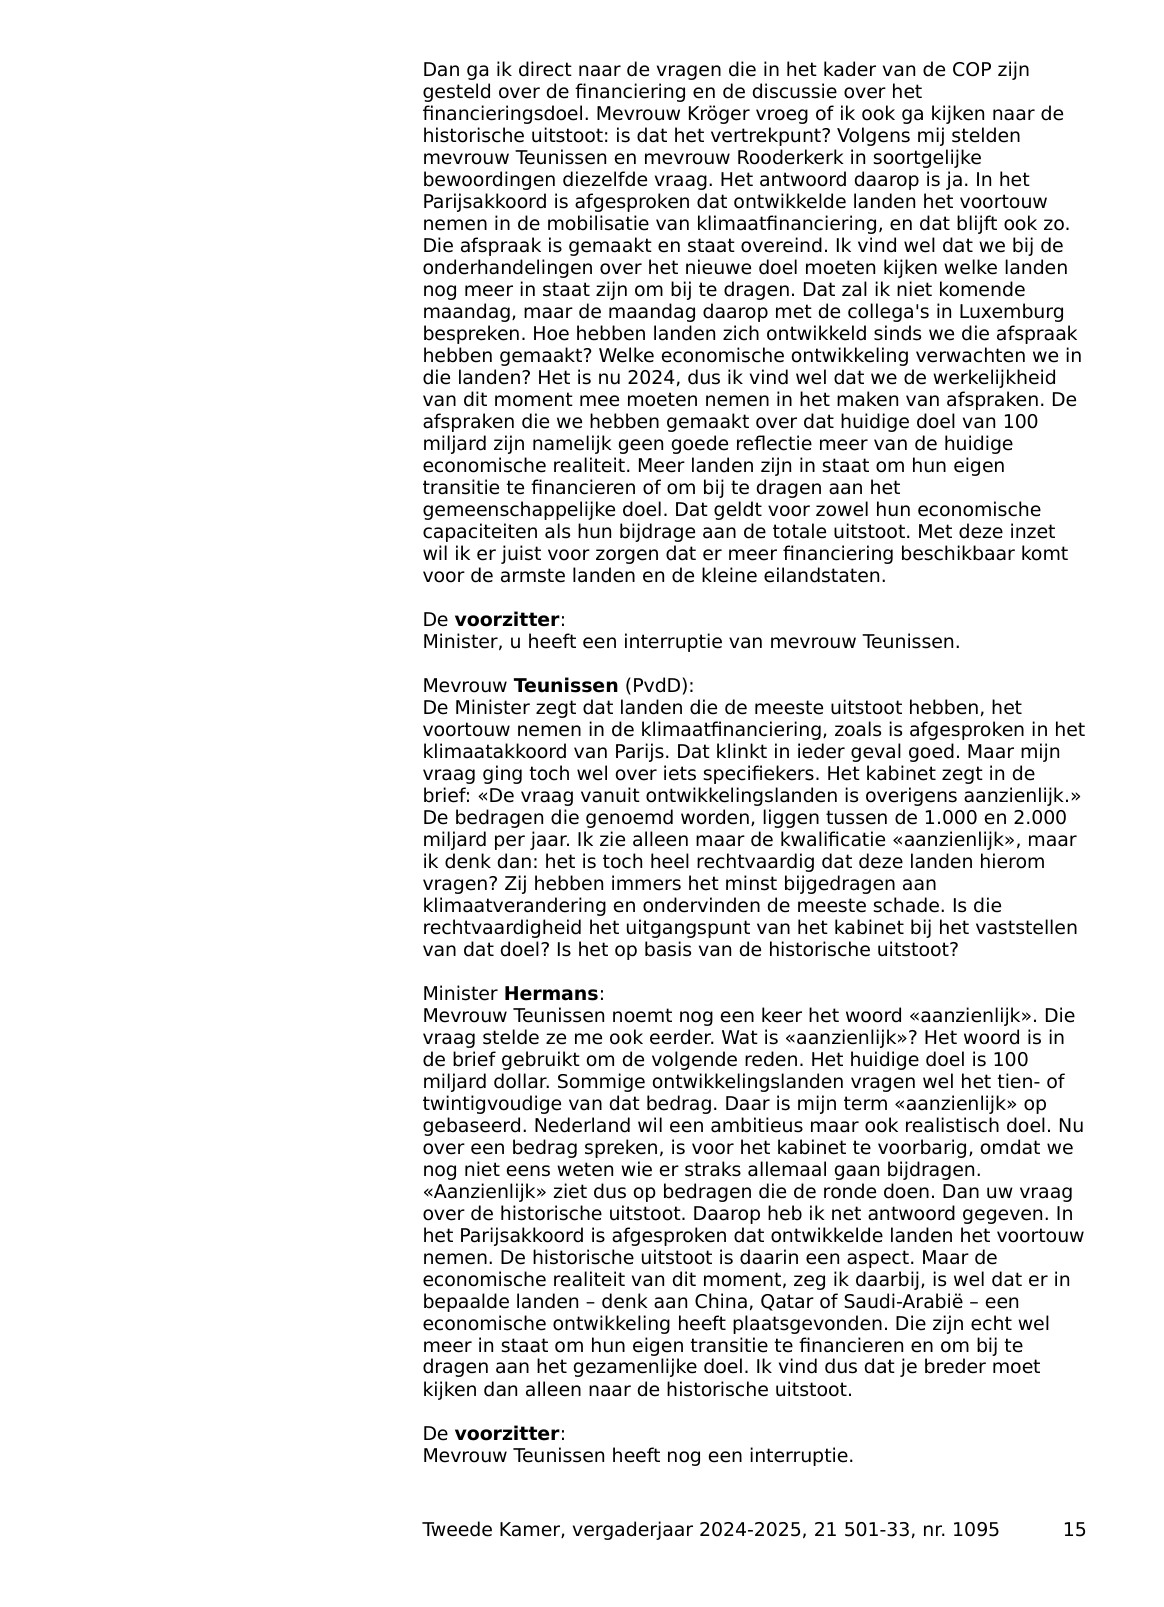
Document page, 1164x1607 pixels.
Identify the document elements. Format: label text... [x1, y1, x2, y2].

text Mevrouw Teunissen noemt nog een keer het woord «aanzienlijk». Die vraag stelde ze me ook eerder. Wat is «aanzienlijk»? Het woord is in de brief gebruikt om de volgende reden. Het huidige doel is 100 miljard dollar. Sommige ontwikkelingslanden vragen wel het tien- of twintigvoudige van dat bedrag. Daar is mijn term «aanzienlijk» op gebaseerd. Nederland wil een ambitieus maar ook realistisch doel. Nu over een bedrag spreken, is voor het kabinet te voorbarig, omdat we nog niet eens weten wie er straks allemaal gaan bijdragen. «Aanzienlijk» ziet dus op bedragen die de ronde doen. Dan uw vraag over de historische uitstoot. Daarop heb ik net antwoord gegeven. In het Parijsakkoord is afgesproken dat ontwikkelde landen het voortouw nemen. De historische uitstoot is daarin een aspect. Maar de economische realiteit van dit moment, zeg ik daarbij, is wel dat er in bepaalde landen – denk aan China, Qatar of Saudi-Arabië – een economische ontwikkeling heeft plaatsgevonden. Die zijn echt wel meer in staat om hun eigen transitie te financieren en om bij te dragen aan het gezamenlijke doel. Ik vind dus dat je breder moet kijken dan alleen naar de historische uitstoot. [422, 1005, 1087, 1400]
text De Minister zegt dat landen die de meeste uitstoot hebben, het voortouw nemen in de klimaatfinanciering, zoals is afgesproken in het klimaatakkoord van Parijs. Dat klinkt in ieder geval goed. Maar mijn vraag ging toch wel over iets specifiekers. Het kabinet zegt in de brief: «De vraag vanuit ontwikkelingslanden is overigens aanzienlijk.» De bedragen die genoemd worden, liggen tussen de 1.000 en 2.000 miljard per jaar. Ik zie alleen maar de kwalificatie «aanzienlijk», maar ik denk dan: het is toch heel rechtvaardig dat deze landen hierom vragen? Zij hebben immers het minst bijgedragen aan klimaatverandering en ondervinden de meeste schade. Is die rechtvaardigheid het uitgangspunt van het kabinet bij het vaststellen van dat doel? Is het op basis van de historische uitstoot? [422, 697, 1087, 961]
text Minister, u heeft een interruptie van mevrouw Teunissen. [422, 631, 1087, 653]
text Dan ga ik direct naar de vragen die in het kader van de COP zijn gesteld over de financiering en de discussie over het financieringsdoel. Mevrouw Kröger vroeg of ik ook ga kijken naar de historische uitstoot: is dat het vertrekpunt? Volgens mij stelden mevrouw Teunissen en mevrouw Rooderkerk in soortgelijke bewoordingen diezelfde vraag. Het antwoord daarop is ja. In het Parijsakkoord is afgesproken dat ontwikkelde landen het voortouw nemen in de mobilisatie van klimaatfinanciering, en dat blijft ook zo. Die afspraak is gemaakt en staat overeind. Ik vind wel dat we bij de onderhandelingen over het nieuwe doel moeten kijken welke landen nog meer in staat zijn om bij te dragen. Dat zal ik niet komende maandag, maar de maandag daarop met de collega's in Luxemburg bespreken. Hoe hebben landen zich ontwikkeld sinds we die afspraak hebben gemaakt? Welke economische ontwikkeling verwachten we in die landen? Het is nu 2024, dus ik vind wel dat we de werkelijkheid van dit moment mee moeten nemen in het maken van afspraken. De afspraken die we hebben gemaakt over dat huidige doel van 100 miljard zijn namelijk geen goede reflectie meer van de huidige economische realiteit. Meer landen zijn in staat om hun eigen transitie te financieren of om bij te dragen aan het gemeenschappelijke doel. Dat geldt voor zowel hun economische capaciteiten als hun bijdrage aan de totale uitstoot. Met deze inzet wil ik er juist voor zorgen dat er meer financiering beschikbaar komt voor de armste landen en de kleine eilandstaten. [422, 59, 1087, 587]
text De voorzitter: [422, 609, 1087, 631]
text Mevrouw Teunissen (PvdD): [422, 675, 1087, 697]
text Mevrouw Teunissen heeft nog een interruptie. [422, 1444, 1087, 1467]
text De voorzitter: [422, 1423, 1087, 1444]
text Minister Hermans: [422, 983, 1087, 1005]
